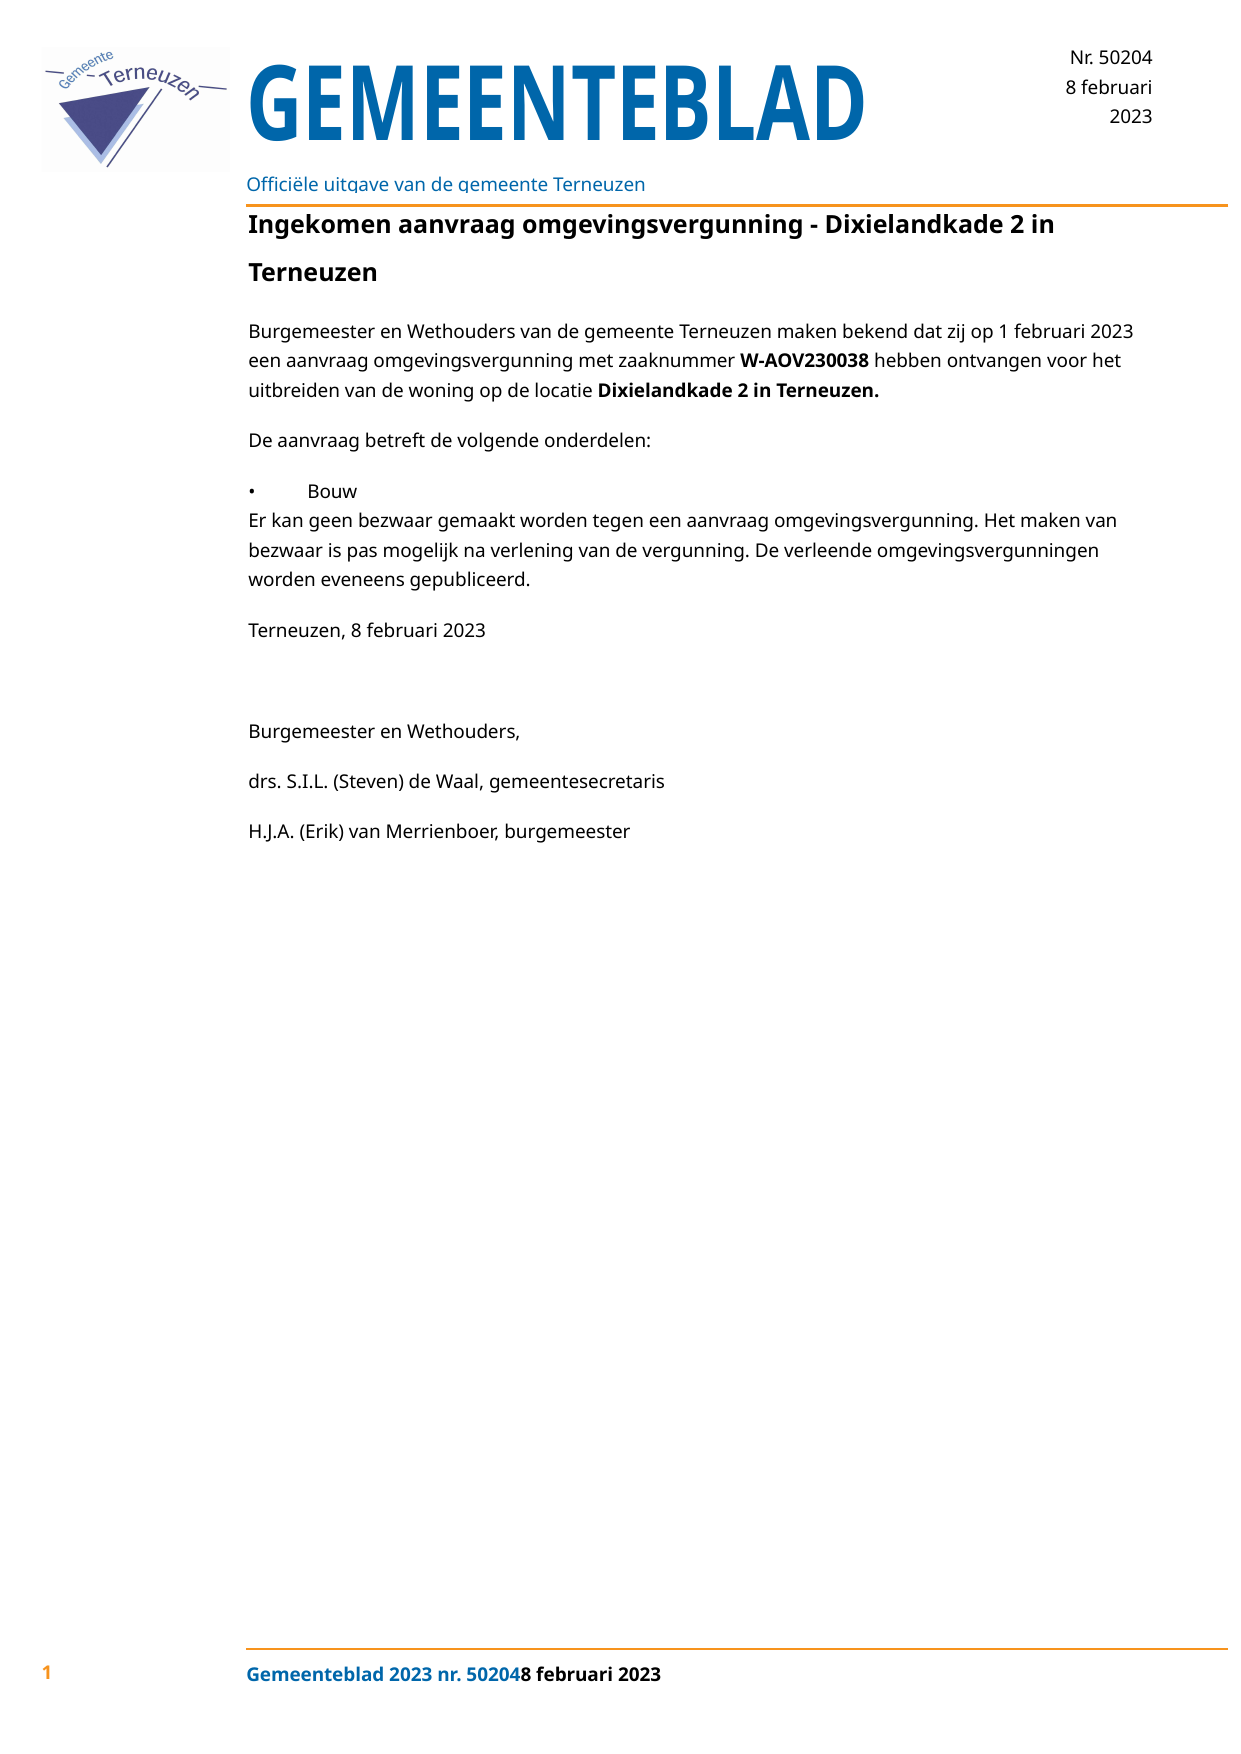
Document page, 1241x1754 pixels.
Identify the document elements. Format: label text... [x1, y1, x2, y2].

list Bouw [248, 478, 1152, 504]
text De aanvraag betreft de volgende onderdelen: [248, 427, 1152, 453]
picture [41, 47, 231, 172]
text Burgemeester en Wethouders van de gemeente Terneuzen maken bekend dat zij op 1 februari 2023 een aanvraag omgevingsvergunning met zaaknummer W-AOV230038 hebben ontvangen voor het uitbreiden van de woning op de locatie Dixielandkade 2 in Terneuzen. [248, 318, 1152, 403]
text Terneuzen, 8 februari 2023 [248, 617, 1152, 643]
text Er kan geen bezwaar gemaakt worden tegen een aanvraag omgevingsvergunning. Het maken van bezwaar is pas mogelijk na verlening van de vergunning. De verleende omgevingsvergunningen worden eveneens gepubliceerd. [248, 507, 1152, 592]
text H.J.A. (Erik) van Merrienboer, burgemeester [248, 819, 1152, 844]
text Ingekomen aanvraag omgevingsvergunning - Dixielandkade 2 in Terneuzen [248, 207, 1152, 288]
text Burgemeester en Wethouders, [248, 718, 1152, 744]
text drs. S.I.L. (Steven) de Waal, gemeentesecretaris [248, 768, 1152, 794]
